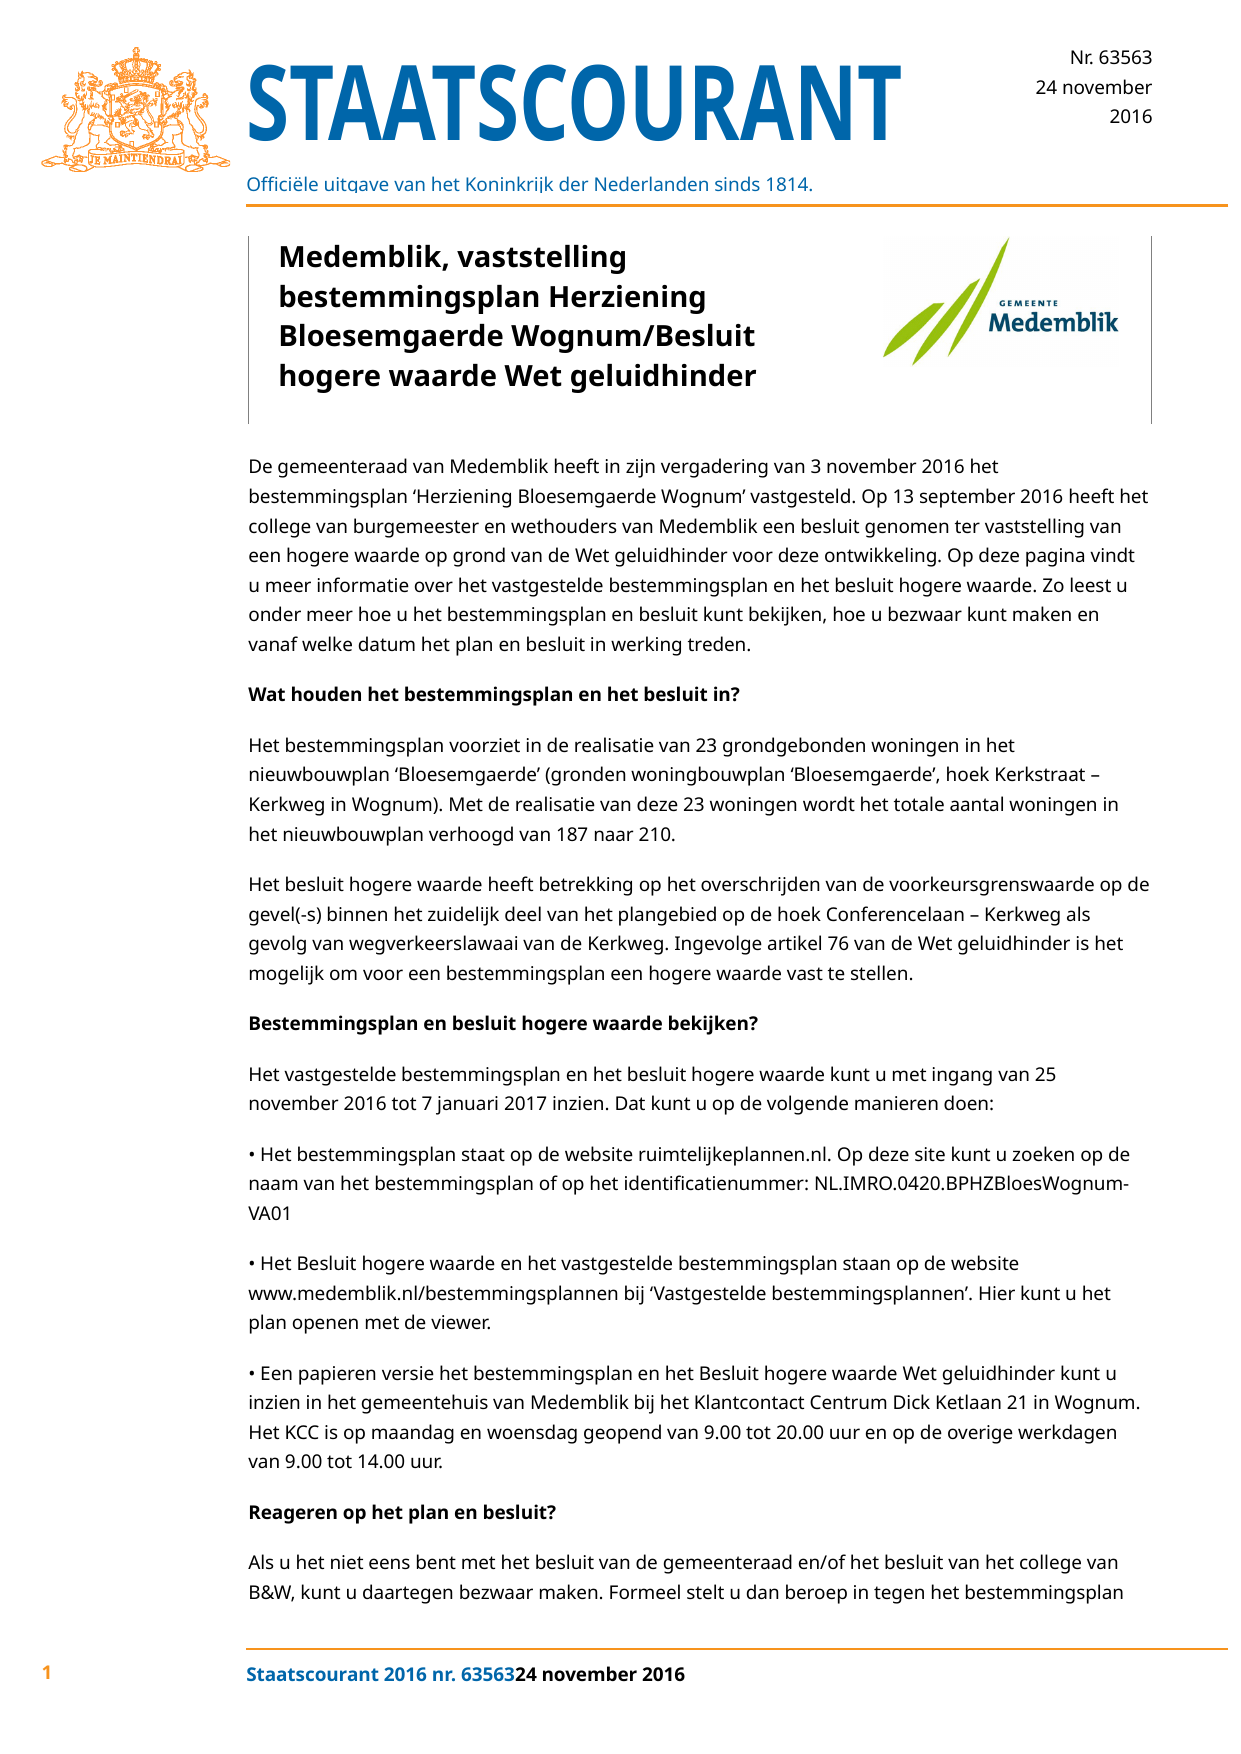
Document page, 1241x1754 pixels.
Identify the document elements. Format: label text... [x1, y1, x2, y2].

text De gemeenteraad van Medemblik heeft in zijn vergadering van 3 november 2016 het bestemmingsplan ‘Herziening Bloesemgaerde Wognum’ vastgesteld. Op 13 september 2016 heeft het college van burgemeester en wethouders van Medemblik een besluit genomen ter vaststelling van een hogere waarde op grond van de Wet geluidhinder voor deze ontwikkeling. Op deze pagina vindt u meer informatie over het vastgestelde bestemmingsplan en het besluit hogere waarde. Zo leest u onder meer hoe u het bestemmingsplan en besluit kunt bekijken, hoe u bezwaar kunt maken en vanaf welke datum het plan en besluit in werking treden. [248, 454, 1152, 657]
picture [882, 236, 1119, 367]
text Wat houden het bestemmingsplan en het besluit in? [248, 682, 1152, 707]
text • Het bestemmingsplan staat op de website ruimtelijkeplannen.nl. Op deze site kunt u zoeken op de naam van het bestemmingsplan of op het identificatienummer: NL.IMRO.0420.BPHZBloesWognum-VA01 [248, 1141, 1152, 1226]
text Het bestemmingsplan voorziet in de realisatie van 23 grondgebonden woningen in het nieuwbouwplan ‘Bloesemgaerde’ (gronden woningbouwplan ‘Bloesemgaerde’, hoek Kerkstraat – Kerkweg in Wognum). Met de realisatie van deze 23 woningen wordt het totale aantal woningen in het nieuwbouwplan verhoogd van 187 naar 210. [248, 732, 1152, 846]
table_header Medemblik, vaststelling bestemmingsplan Herziening Bloesemgaerde Wognum/Besluit hogere waarde Wet geluidhinder [249, 236, 850, 424]
text Het besluit hogere waarde heeft betrekking op het overschrijden van de voorkeursgrenswaarde op de gevel(-s) binnen het zuidelijk deel van het plangebied op de hoek Conferencelaan – Kerkweg als gevolg van wegverkeerslawaai van de Kerkweg. Ingevolge artikel 76 van de Wet geluidhinder is het mogelijk om voor een bestemmingsplan een hogere waarde vast te stellen. [248, 871, 1152, 986]
text • Het Besluit hogere waarde en het vastgestelde bestemmingsplan staan op de website www.medemblik.nl/bestemmingsplannen bij ‘Vastgestelde bestemmingsplannen’. Hier kunt u het plan openen met de viewer. [248, 1250, 1152, 1335]
text Bestemmingsplan en besluit hogere waarde bekijken? [248, 1010, 1152, 1036]
text Het vastgestelde bestemmingsplan en het besluit hogere waarde kunt u met ingang van 25 november 2016 tot 7 januari 2017 inzien. Dat kunt u op de volgende manieren doen: [248, 1061, 1152, 1116]
table_header [850, 236, 1151, 424]
text Als u het niet eens bent met het besluit van de gemeenteraad en/of het besluit van het college van B&W, kunt u daartegen bezwaar maken. Formeel stelt u dan beroep in tegen het bestemmingsplan [248, 1549, 1152, 1605]
text Reageren op het plan en besluit? [248, 1499, 1152, 1525]
picture [41, 47, 231, 172]
text • Een papieren versie het bestemmingsplan en het Besluit hogere waarde Wet geluidhinder kunt u inzien in het gemeentehuis van Medemblik bij het Klantcontact Centrum Dick Ketlaan 21 in Wognum. Het KCC is op maandag en woensdag geopend van 9.00 tot 20.00 uur en op de overige werkdagen van 9.00 tot 14.00 uur. [248, 1360, 1152, 1474]
